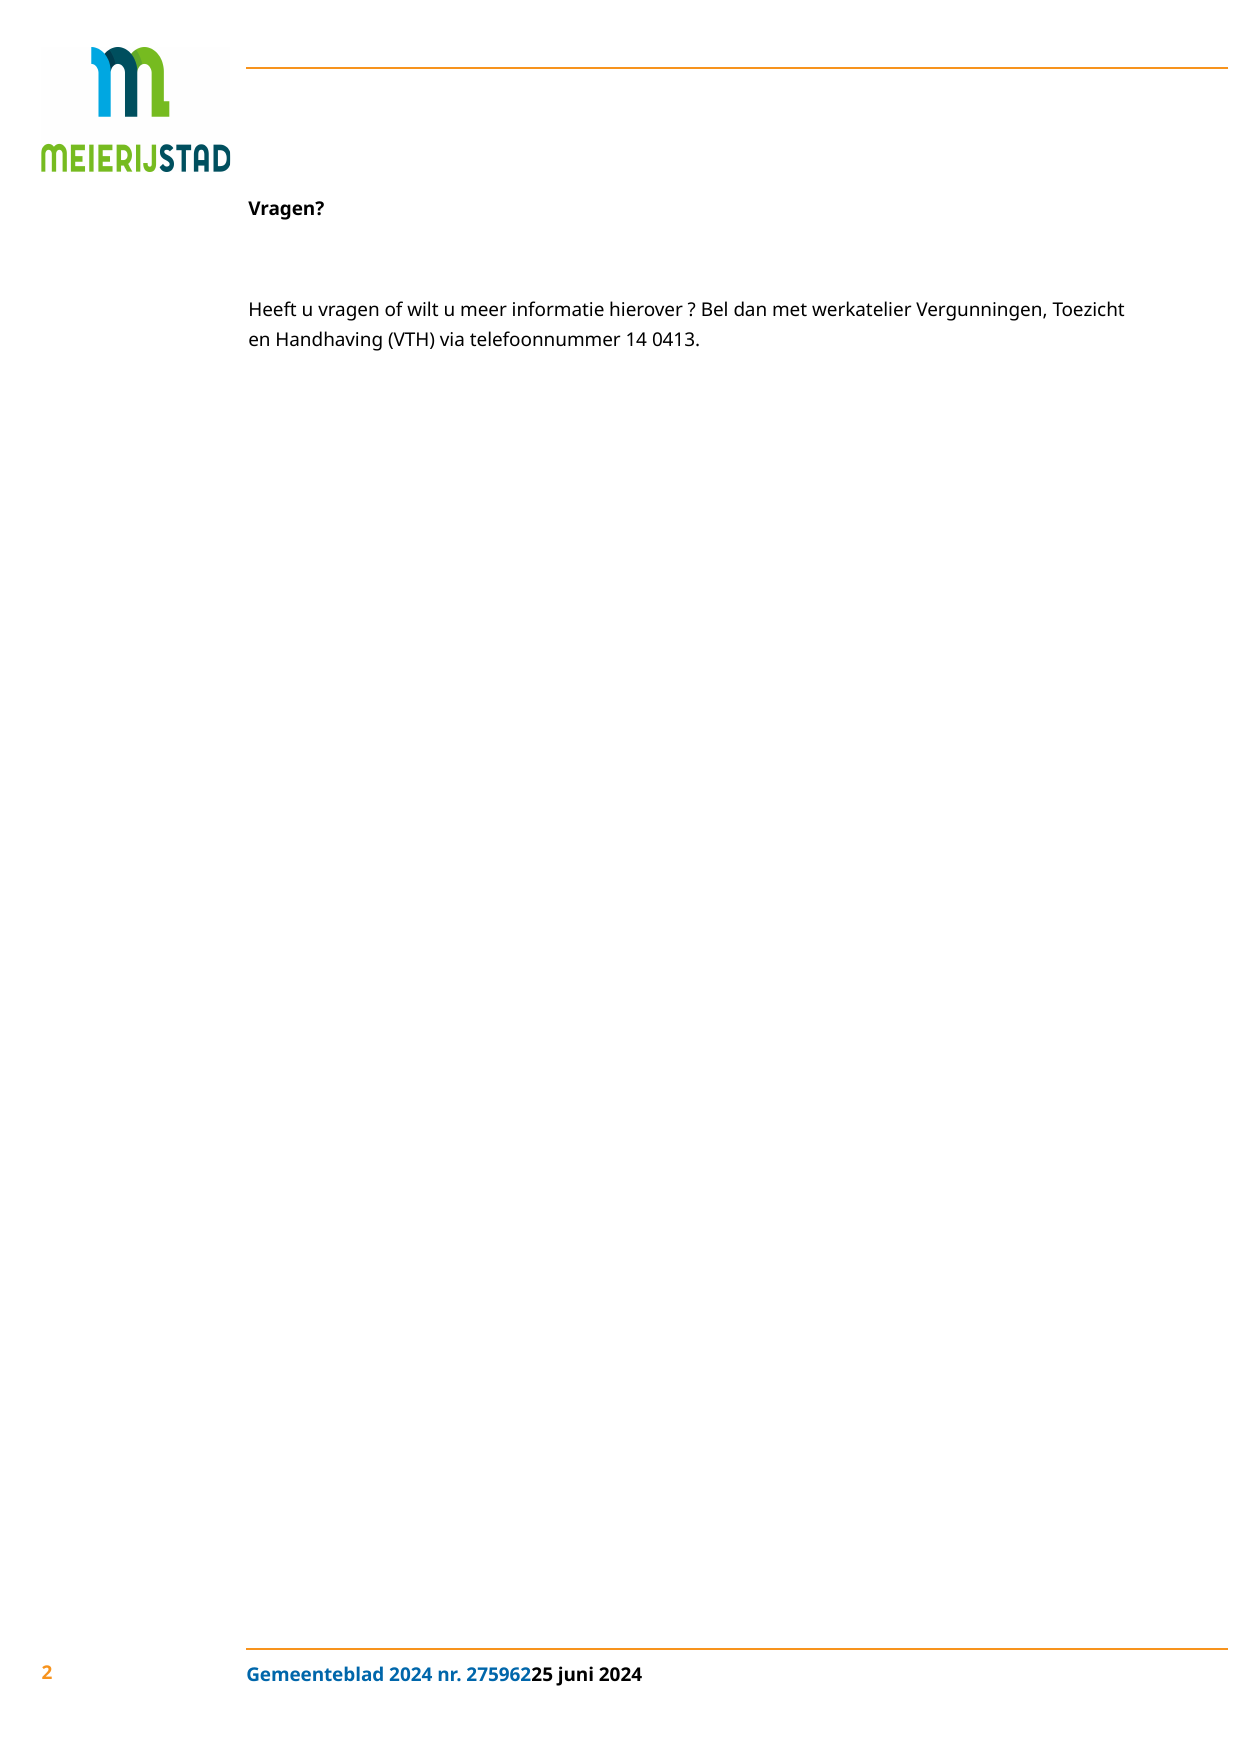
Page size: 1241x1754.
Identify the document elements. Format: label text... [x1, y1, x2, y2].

text Heeft u vragen of wilt u meer informatie hierover ? Bel dan met werkatelier Vergunningen, Toezicht en Handhaving (VTH) via telefoonnummer 14 0413. [248, 296, 1152, 352]
text Vragen? [248, 196, 1152, 221]
picture [41, 47, 231, 172]
